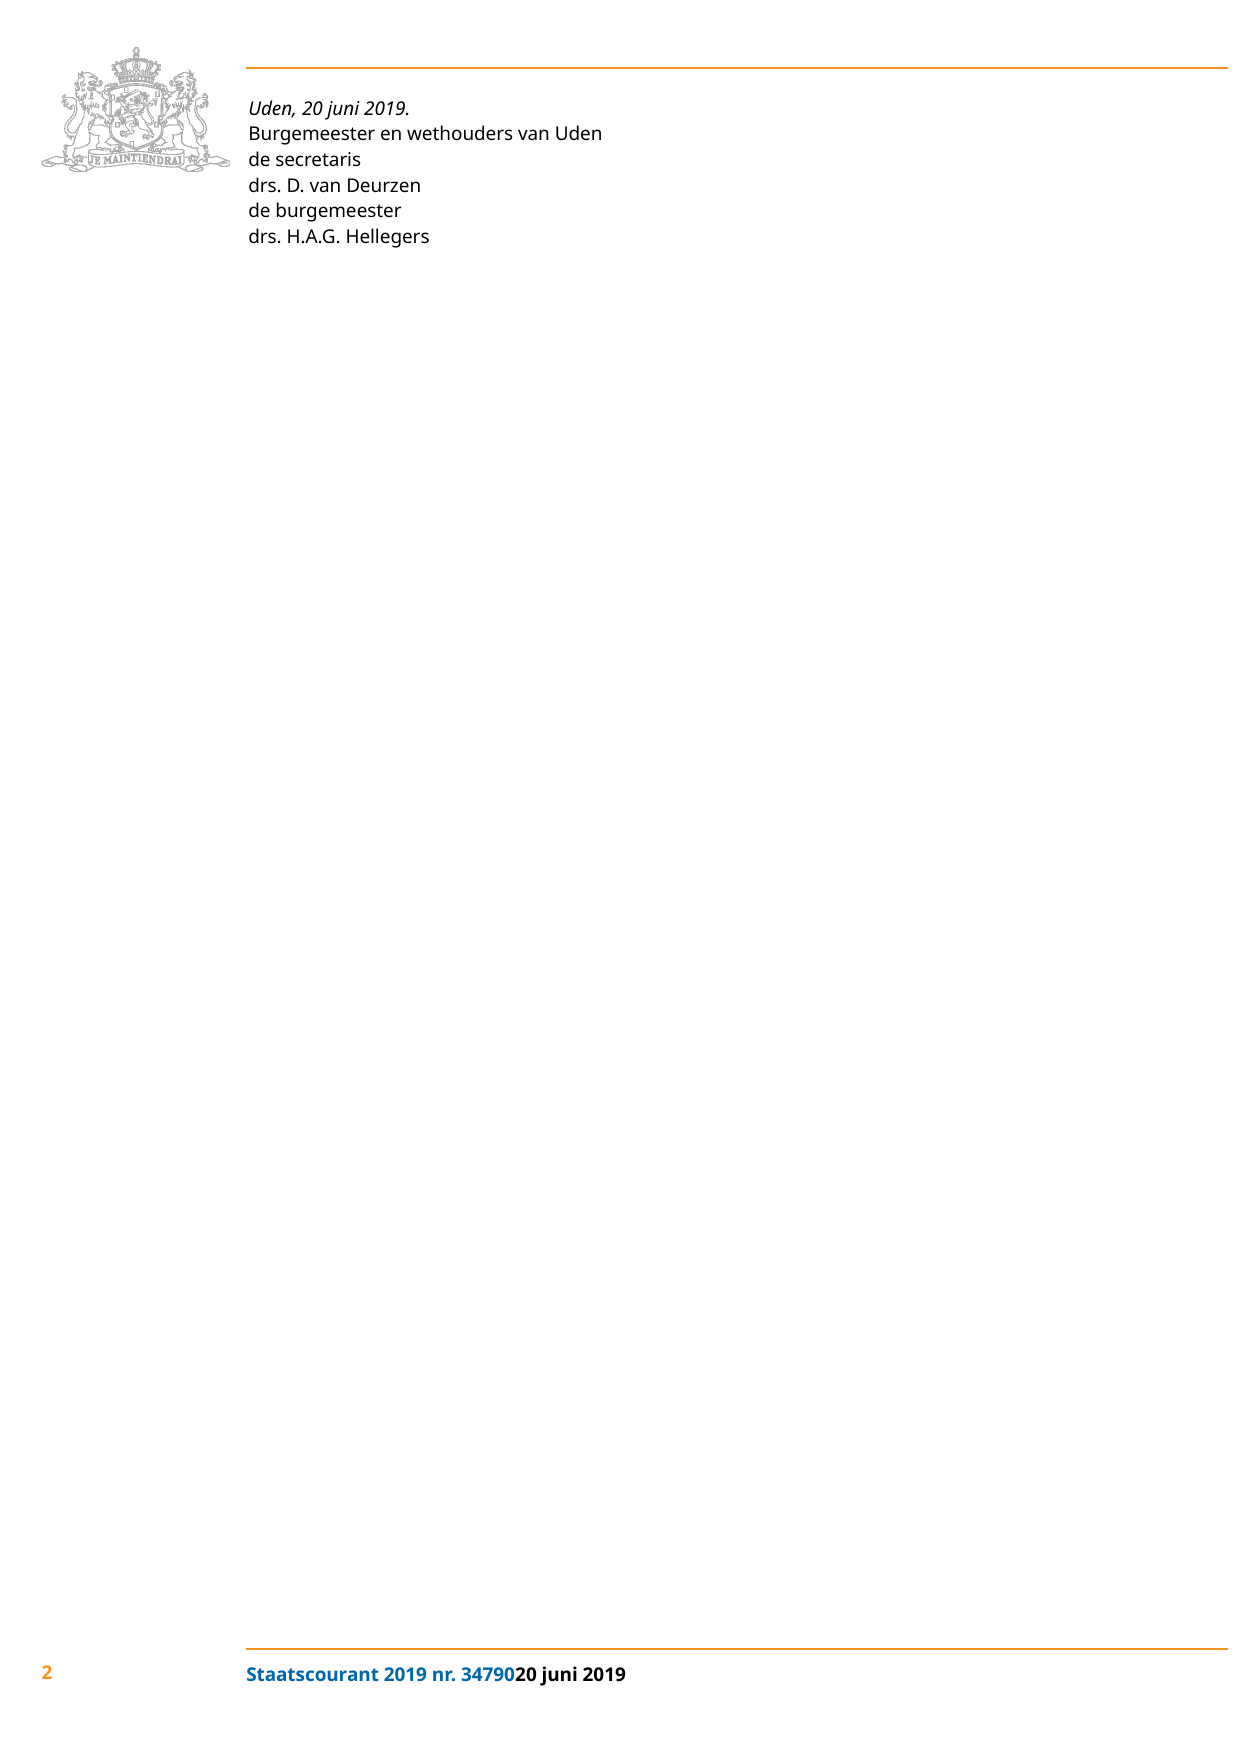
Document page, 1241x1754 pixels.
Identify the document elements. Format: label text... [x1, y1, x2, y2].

text drs. D. van Deurzen [248, 172, 1152, 198]
picture [41, 47, 231, 172]
text de secretaris [248, 146, 1152, 172]
text Uden, 20 juni 2019. [248, 95, 1152, 121]
text Burgemeester en wethouders van Uden [248, 121, 1152, 146]
text drs. H.A.G. Hellegers [248, 223, 1152, 249]
text de burgemeester [248, 198, 1152, 223]
